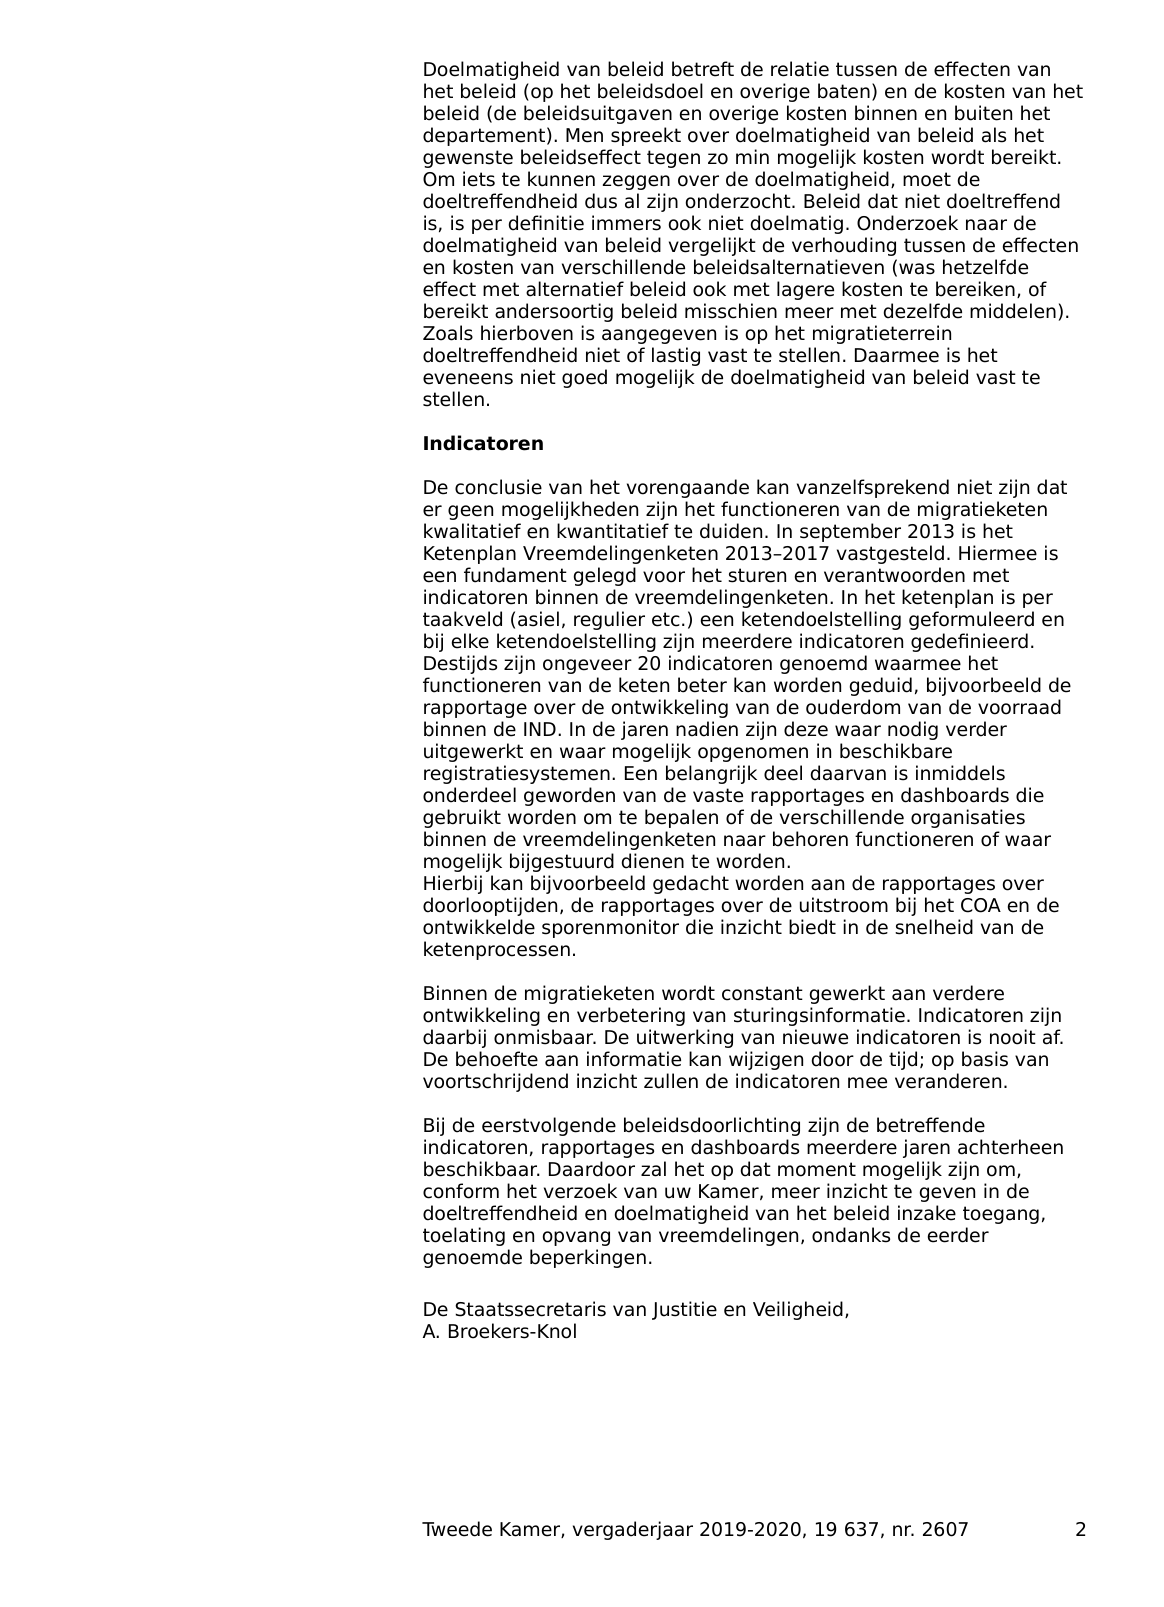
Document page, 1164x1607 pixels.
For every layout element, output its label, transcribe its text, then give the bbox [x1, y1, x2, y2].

text Doelmatigheid van beleid betreft de relatie tussen de effecten van het beleid (op het beleidsdoel en overige baten) en de kosten van het beleid (de beleidsuitgaven en overige kosten binnen en buiten het departement). Men spreekt over doelmatigheid van beleid als het gewenste beleidseffect tegen zo min mogelijk kosten wordt bereikt. Om iets te kunnen zeggen over de doelmatigheid, moet de doeltreffendheid dus al zijn onderzocht. Beleid dat niet doeltreffend is, is per definitie immers ook niet doelmatig. Onderzoek naar de doelmatigheid van beleid vergelijkt de verhouding tussen de effecten en kosten van verschillende beleidsalternatieven (was hetzelfde effect met alternatief beleid ook met lagere kosten te bereiken, of bereikt andersoortig beleid misschien meer met dezelfde middelen). Zoals hierboven is aangegeven is op het migratieterrein doeltreffendheid niet of lastig vast te stellen. Daarmee is het eveneens niet goed mogelijk de doelmatigheid van beleid vast te stellen. [422, 59, 1087, 411]
text De conclusie van het vorengaande kan vanzelfsprekend niet zijn dat er geen mogelijkheden zijn het functioneren van de migratieketen kwalitatief en kwantitatief te duiden. In september 2013 is het Ketenplan Vreemdelingenketen 2013–2017 vastgesteld. Hiermee is een fundament gelegd voor het sturen en verantwoorden met indicatoren binnen de vreemdelingenketen. In het ketenplan is per taakveld (asiel, regulier etc.) een ketendoelstelling geformuleerd en bij elke ketendoelstelling zijn meerdere indicatoren gedefinieerd. Destijds zijn ongeveer 20 indicatoren genoemd waarmee het functioneren van de keten beter kan worden geduid, bijvoorbeeld de rapportage over de ontwikkeling van de ouderdom van de voorraad binnen de IND. In de jaren nadien zijn deze waar nodig verder uitgewerkt en waar mogelijk opgenomen in beschikbare registratiesystemen. Een belangrijk deel daarvan is inmiddels onderdeel geworden van de vaste rapportages en dashboards die gebruikt worden om te bepalen of de verschillende organisaties binnen de vreemdelingenketen naar behoren functioneren of waar mogelijk bijgestuurd dienen te worden. [422, 477, 1087, 873]
subtitle Indicatoren [422, 433, 1087, 455]
text Binnen de migratieketen wordt constant gewerkt aan verdere ontwikkeling en verbetering van sturingsinformatie. Indicatoren zijn daarbij onmisbaar. De uitwerking van nieuwe indicatoren is nooit af. De behoefte aan informatie kan wijzigen door de tijd; op basis van voortschrijdend inzicht zullen de indicatoren mee veranderen. [422, 983, 1087, 1093]
text De Staatssecretaris van Justitie en Veiligheid, A. Broekers-Knol [422, 1299, 1087, 1343]
text Bij de eerstvolgende beleidsdoorlichting zijn de betreffende indicatoren, rapportages en dashboards meerdere jaren achterheen beschikbaar. Daardoor zal het op dat moment mogelijk zijn om, conform het verzoek van uw Kamer, meer inzicht te geven in de doeltreffendheid en doelmatigheid van het beleid inzake toegang, toelating en opvang van vreemdelingen, ondanks de eerder genoemde beperkingen. [422, 1115, 1087, 1269]
text Hierbij kan bijvoorbeeld gedacht worden aan de rapportages over doorlooptijden, de rapportages over de uitstroom bij het COA en de ontwikkelde sporenmonitor die inzicht biedt in de snelheid van de ketenprocessen. [422, 873, 1087, 961]
